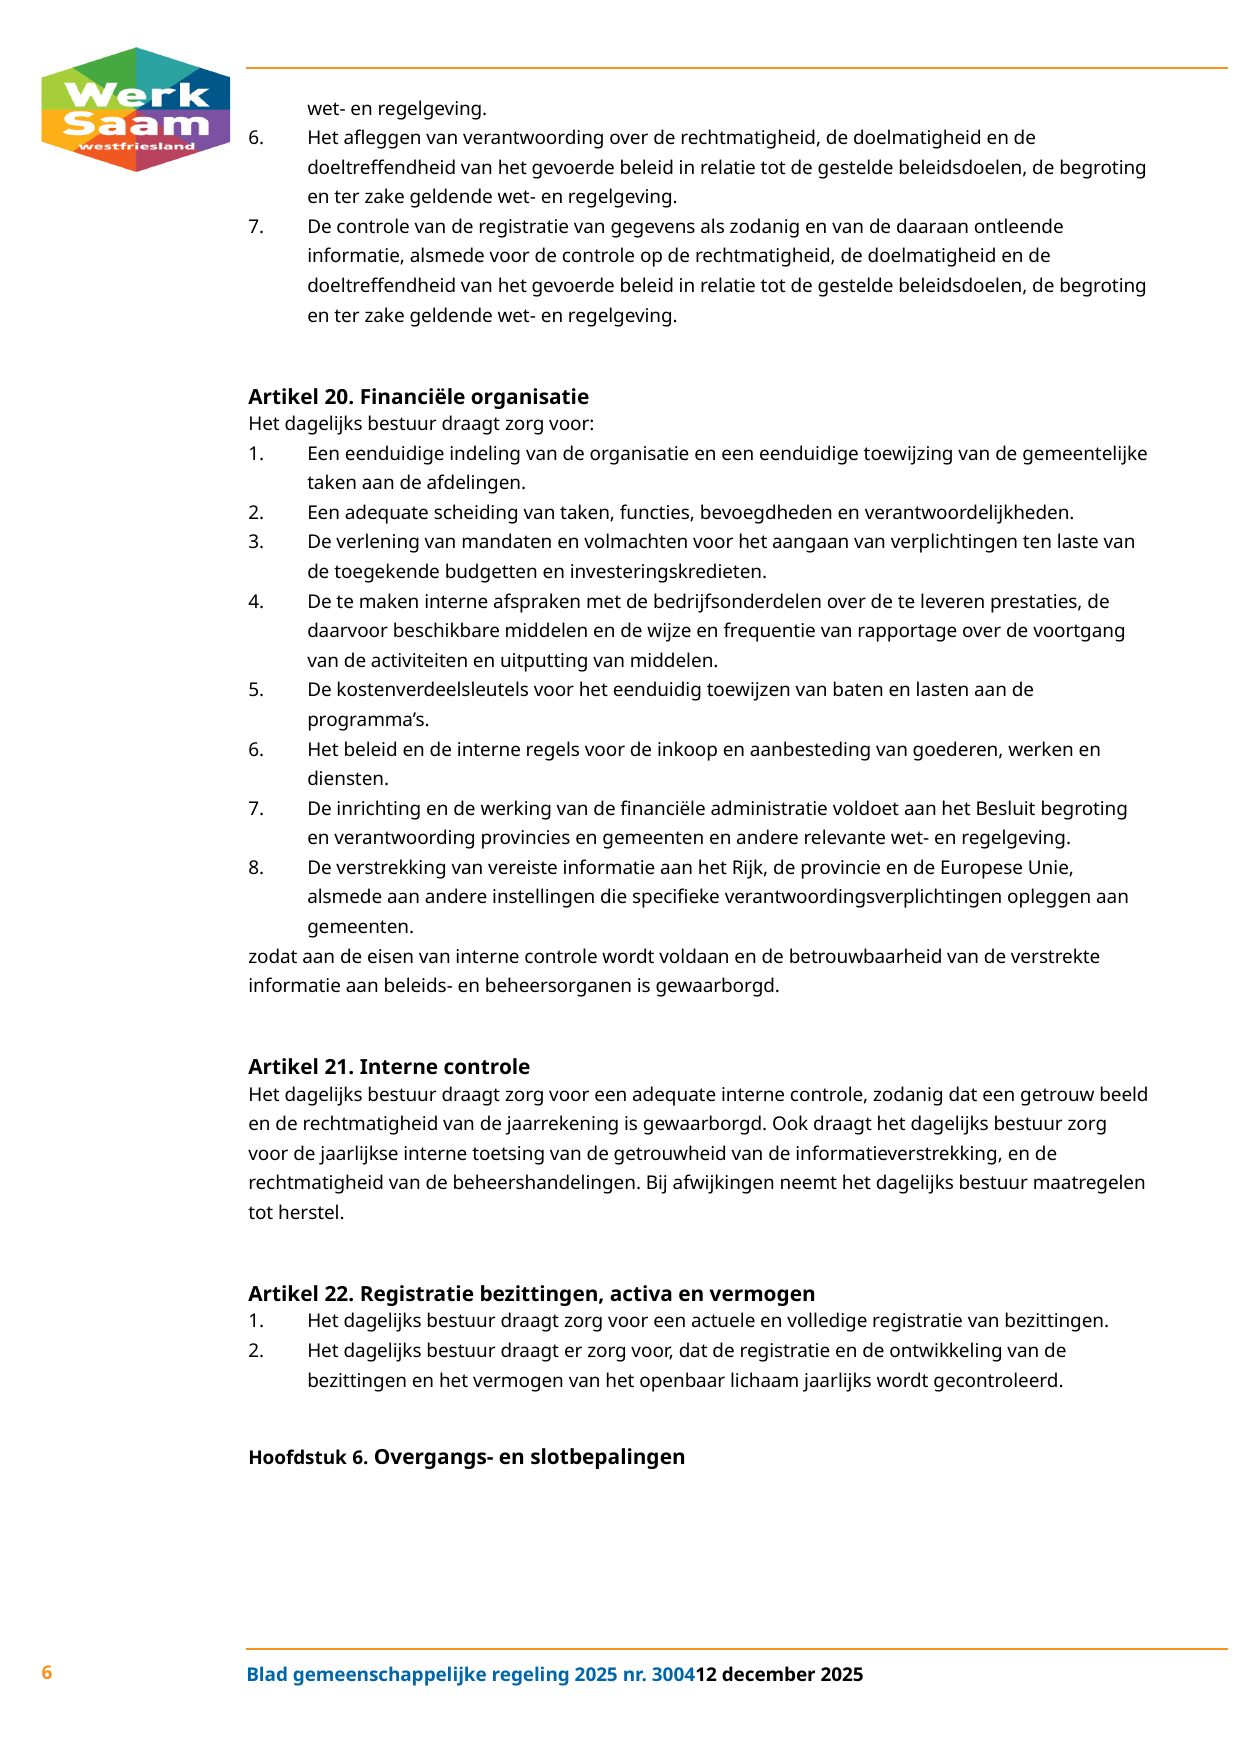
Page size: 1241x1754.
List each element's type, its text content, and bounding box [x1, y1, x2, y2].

list Het dagelijks bestuur draagt zorg voor een actuele en volledige registratie van bezittingen. [248, 1308, 1152, 1333]
list De te maken interne afspraken met de bedrijfsonderdelen over de te leveren prestaties, de daarvoor beschikbare middelen en de wijze en frequentie van rapportage over de voortgang van de activiteiten en uitputting van middelen. [248, 588, 1152, 673]
list Het beleid en de interne regels voor de inkoop en aanbesteding van goederen, werken en diensten. [248, 736, 1152, 791]
list Het afleggen van verantwoording over de rechtmatigheid, de doelmatigheid en de doeltreffendheid van het gevoerde beleid in relatie tot de gestelde beleidsdoelen, de begroting en ter zake geldende wet- en regelgeving. [248, 124, 1152, 209]
list De controle van de registratie van gegevens als zodanig en van de daaraan ontleende informatie, alsmede voor de controle op de rechtmatigheid, de doelmatigheid en de doeltreffendheid van het gevoerde beleid in relatie tot de gestelde beleidsdoelen, de begroting en ter zake geldende wet- en regelgeving. [248, 213, 1152, 328]
text Artikel 21. Interne controle [248, 1052, 1152, 1081]
list wet- en regelgeving. [248, 95, 1152, 121]
text Het dagelijks bestuur draagt zorg voor een adequate interne controle, zodanig dat een getrouw beeld en de rechtmatigheid van de jaarrekening is gewaarborgd. Ook draagt het dagelijks bestuur zorg voor de jaarlijkse interne toetsing van de getrouwheid van de informatieverstrekking, en de rechtmatigheid van de beheershandelingen. Bij afwijkingen neemt het dagelijks bestuur maatregelen tot herstel. [248, 1081, 1152, 1225]
text Hoofdstuk 6. Overgangs- en slotbepalingen [248, 1442, 1152, 1470]
picture [41, 47, 231, 172]
list De kostenverdeelsleutels voor het eenduidig toewijzen van baten en lasten aan de programma’s. [248, 677, 1152, 732]
text Artikel 20. Financiële organisatie [248, 382, 1152, 410]
list De verlening van mandaten en volmachten voor het aangaan van verplichtingen ten laste van de toegekende budgetten en investeringskredieten. [248, 529, 1152, 584]
list De inrichting en de werking van de financiële administratie voldoet aan het Besluit begroting en verantwoording provincies en gemeenten en andere relevante wet- en regelgeving. [248, 795, 1152, 850]
list Een adequate scheiding van taken, functies, bevoegdheden en verantwoordelijkheden. [248, 499, 1152, 525]
list Het dagelijks bestuur draagt er zorg voor, dat de registratie en de ontwikkeling van de bezittingen en het vermogen van het openbaar lichaam jaarlijks wordt gecontroleerd. [248, 1337, 1152, 1392]
list Een eenduidige indeling van de organisatie en een eenduidige toewijzing van de gemeentelijke taken aan de afdelingen. [248, 440, 1152, 495]
text zodat aan de eisen van interne controle wordt voldaan en de betrouwbaarheid van de verstrekte informatie aan beleids- en beheersorganen is gewaarborgd. [248, 943, 1152, 998]
list De verstrekking van vereiste informatie aan het Rijk, de provincie en de Europese Unie, alsmede aan andere instellingen die specifieke verantwoordingsverplichtingen opleggen aan gemeenten. [248, 854, 1152, 939]
text Het dagelijks bestuur draagt zorg voor: [248, 410, 1152, 436]
text Artikel 22. Registratie bezittingen, activa en vermogen [248, 1279, 1152, 1308]
